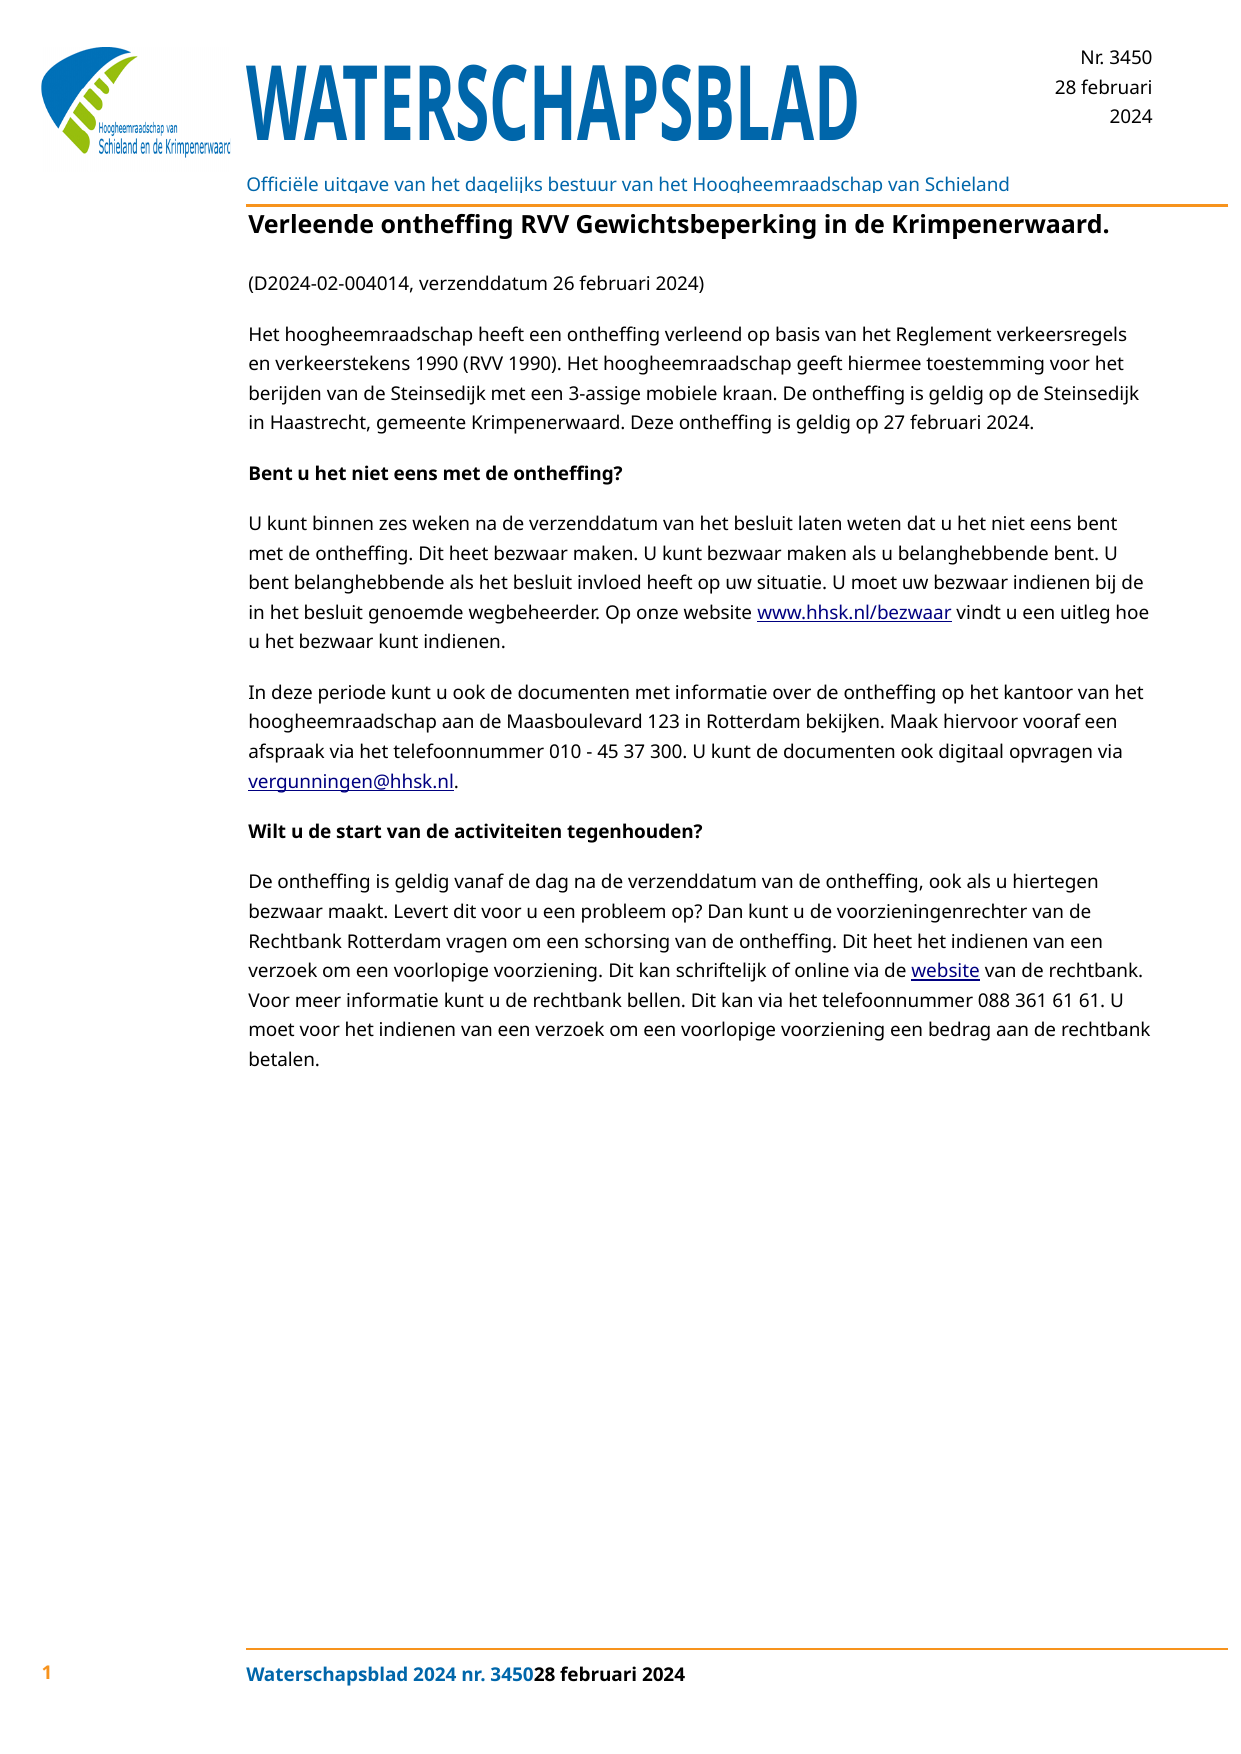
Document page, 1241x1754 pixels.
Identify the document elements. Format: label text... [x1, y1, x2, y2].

text (D2024-02-004014, verzenddatum 26 februari 2024) [248, 270, 1152, 296]
text U kunt binnen zes weken na de verzenddatum van het besluit laten weten dat u het niet eens bent met de ontheffing. Dit heet bezwaar maken. U kunt bezwaar maken als u belanghebbende bent. U bent belanghebbende als het besluit invloed heeft op uw situatie. U moet uw bezwaar indienen bij de in het besluit genoemde wegbeheerder. Op onze website www.hhsk.nl/bezwaar vindt u een uitleg hoe u het bezwaar kunt indienen. [248, 510, 1152, 654]
text De ontheffing is geldig vanaf de dag na de verzenddatum van de ontheffing, ook als u hiertegen bezwaar maakt. Levert dit voor u een probleem op? Dan kunt u de voorzieningenrechter van de Rechtbank Rotterdam vragen om een schorsing van de ontheffing. Dit heet het indienen van een verzoek om een voorlopige voorziening. Dit kan schriftelijk of online via de website van de rechtbank. Voor meer informatie kunt u de rechtbank bellen. Dit kan via het telefoonnummer 088 361 61 61. U moet voor het indienen van een verzoek om een voorlopige voorziening een bedrag aan de rechtbank betalen. [248, 869, 1152, 1072]
text Wilt u de start van de activiteiten tegenhouden? [248, 818, 1152, 844]
text Verleende ontheffing RVV Gewichtsbeperking in de Krimpenerwaard. [248, 207, 1152, 241]
text Bent u het niet eens met de ontheffing? [248, 460, 1152, 486]
picture [41, 47, 231, 172]
text In deze periode kunt u ook de documenten met informatie over de ontheffing op het kantoor van het hoogheemraadschap aan de Maasboulevard 123 in Rotterdam bekijken. Maak hiervoor vooraf een afspraak via het telefoonnummer 010 - 45 37 300. U kunt de documenten ook digitaal opvragen via vergunningen@hhsk.nl. [248, 679, 1152, 793]
text Het hoogheemraadschap heeft een ontheffing verleend op basis van het Reglement verkeersregels en verkeerstekens 1990 (RVV 1990). Het hoogheemraadschap geeft hiermee toestemming voor het berijden van de Steinsedijk met een 3-assige mobiele kraan. De ontheffing is geldig op de Steinsedijk in Haastrecht, gemeente Krimpenerwaard. Deze ontheffing is geldig op 27 februari 2024. [248, 321, 1152, 435]
